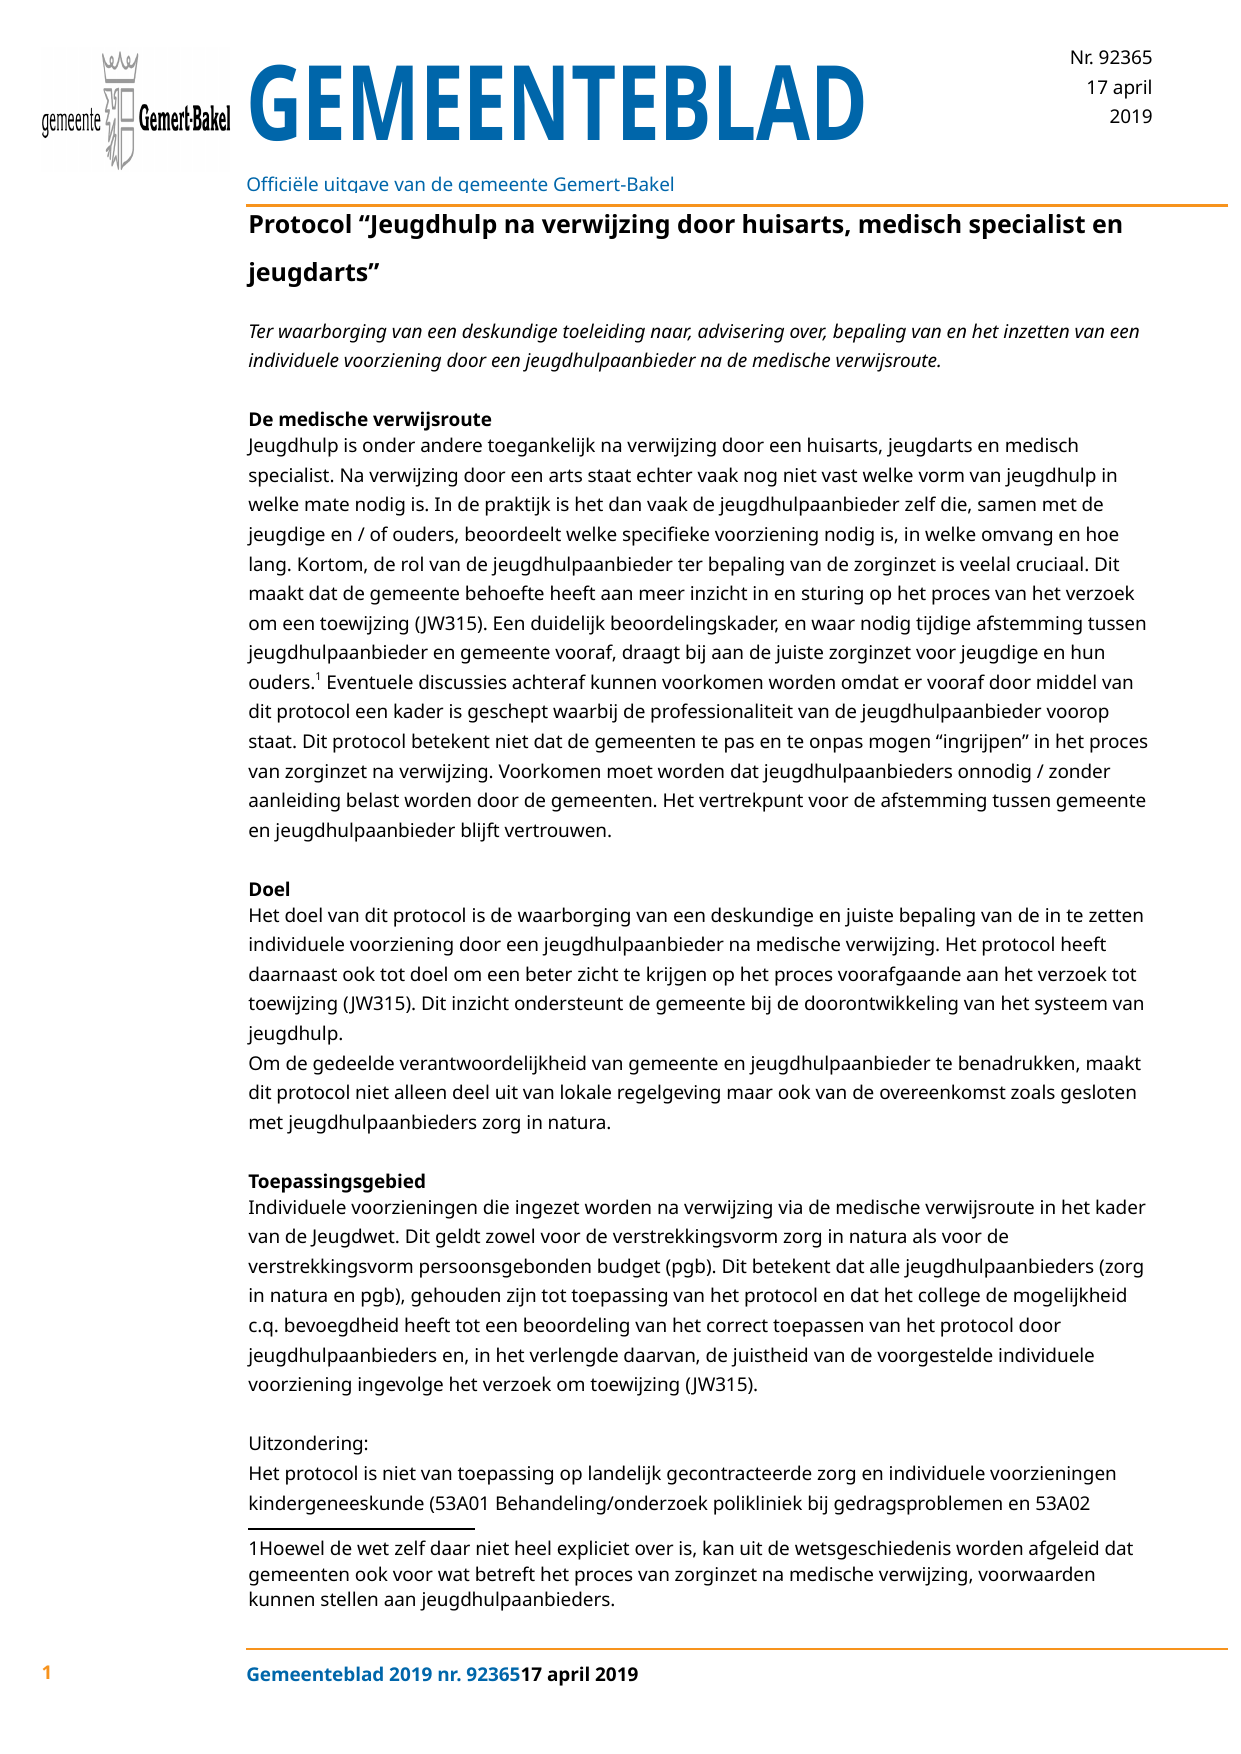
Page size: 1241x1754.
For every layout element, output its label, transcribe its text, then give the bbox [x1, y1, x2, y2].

text Jeugdhulp is onder andere toegankelijk na verwijzing door een huisarts, jeugdarts en medisch specialist. Na verwijzing door een arts staat echter vaak nog niet vast welke vorm van jeugdhulp in welke mate nodig is. In de praktijk is het dan vaak de jeugdhulpaanbieder zelf die, samen met de jeugdige en / of ouders, beoordeelt welke specifieke voorziening nodig is, in welke omvang en hoe lang. Kortom, de rol van de jeugdhulpaanbieder ter bepaling van de zorginzet is veelal cruciaal. Dit maakt dat de gemeente behoefte heeft aan meer inzicht in en sturing op het proces van het verzoek om een toewijzing (JW315). Een duidelijk beoordelingskader, en waar nodig tijdige afstemming tussen jeugdhulpaanbieder en gemeente vooraf, draagt bij aan de juiste zorginzet voor jeugdige en hun ouders. Eventuele discussies achteraf kunnen voorkomen worden omdat er vooraf door middel van dit protocol een kader is geschept waarbij de professionaliteit van de jeugdhulpaanbieder voorop staat. Dit protocol betekent niet dat de gemeenten te pas en te onpas mogen “ingrijpen” in het proces van zorginzet na verwijzing. Voorkomen moet worden dat jeugdhulpaanbieders onnodig / zonder aanleiding belast worden door de gemeenten. Het vertrekpunt voor de afstemming tussen gemeente en jeugdhulpaanbieder blijft vertrouwen. [248, 432, 1152, 843]
text Individuele voorzieningen die ingezet worden na verwijzing via de medische verwijsroute in het kader van de Jeugdwet. Dit geldt zowel voor de verstrekkingsvorm zorg in natura als voor de verstrekkingsvorm persoonsgebonden budget (pgb). Dit betekent dat alle jeugdhulpaanbieders (zorg in natura en pgb), gehouden zijn tot toepassing van het protocol en dat het college de mogelijkheid c.q. bevoegdheid heeft tot een beoordeling van het correct toepassen van het protocol door jeugdhulpaanbieders en, in het verlengde daarvan, de juistheid van de voorgestelde individuele voorziening ingevolge het verzoek om toewijzing (JW315). [248, 1194, 1152, 1397]
text Het doel van dit protocol is de waarborging van een deskundige en juiste bepaling van de in te zetten individuele voorziening door een jeugdhulpaanbieder na medische verwijzing. Het protocol heeft daarnaast ook tot doel om een beter zicht te krijgen op het proces voorafgaande aan het verzoek tot toewijzing (JW315). Dit inzicht ondersteunt de gemeente bij de doorontwikkeling van het systeem van jeugdhulp. [248, 902, 1152, 1046]
text Protocol “Jeugdhulp na verwijzing door huisarts, medisch specialist en jeugdarts” [248, 207, 1152, 288]
text Uitzondering: [248, 1431, 1152, 1456]
text Het protocol is niet van toepassing op landelijk gecontracteerde zorg en individuele voorzieningen kindergeneeskunde (53A01 Behandeling/onderzoek polikliniek bij gedragsproblemen en 53A02 [248, 1460, 1152, 1515]
text Toepassingsgebied [248, 1168, 1152, 1194]
text Ter waarborging van een deskundige toeleiding naar, advisering over, bepaling van en het inzetten van een individuele voorziening door een jeugdhulpaanbieder na de medische verwijsroute. [248, 318, 1152, 373]
text Hoewel de wet zelf daar niet heel expliciet over is, kan uit de wetsgeschiedenis worden afgeleid dat gemeenten ook voor wat betreft het proces van zorginzet na medische verwijzing, voorwaarden kunnen stellen aan jeugdhulpaanbieders. [248, 1535, 1152, 1612]
text Doel [248, 876, 1152, 902]
text De medische verwijsroute [248, 407, 1152, 432]
text Om de gedeelde verantwoordelijkheid van gemeente en jeugdhulpaanbieder te benadrukken, maakt dit protocol niet alleen deel uit van lokale regelgeving maar ook van de overeenkomst zoals gesloten met jeugdhulpaanbieders zorg in natura. [248, 1050, 1152, 1135]
picture [41, 47, 231, 172]
